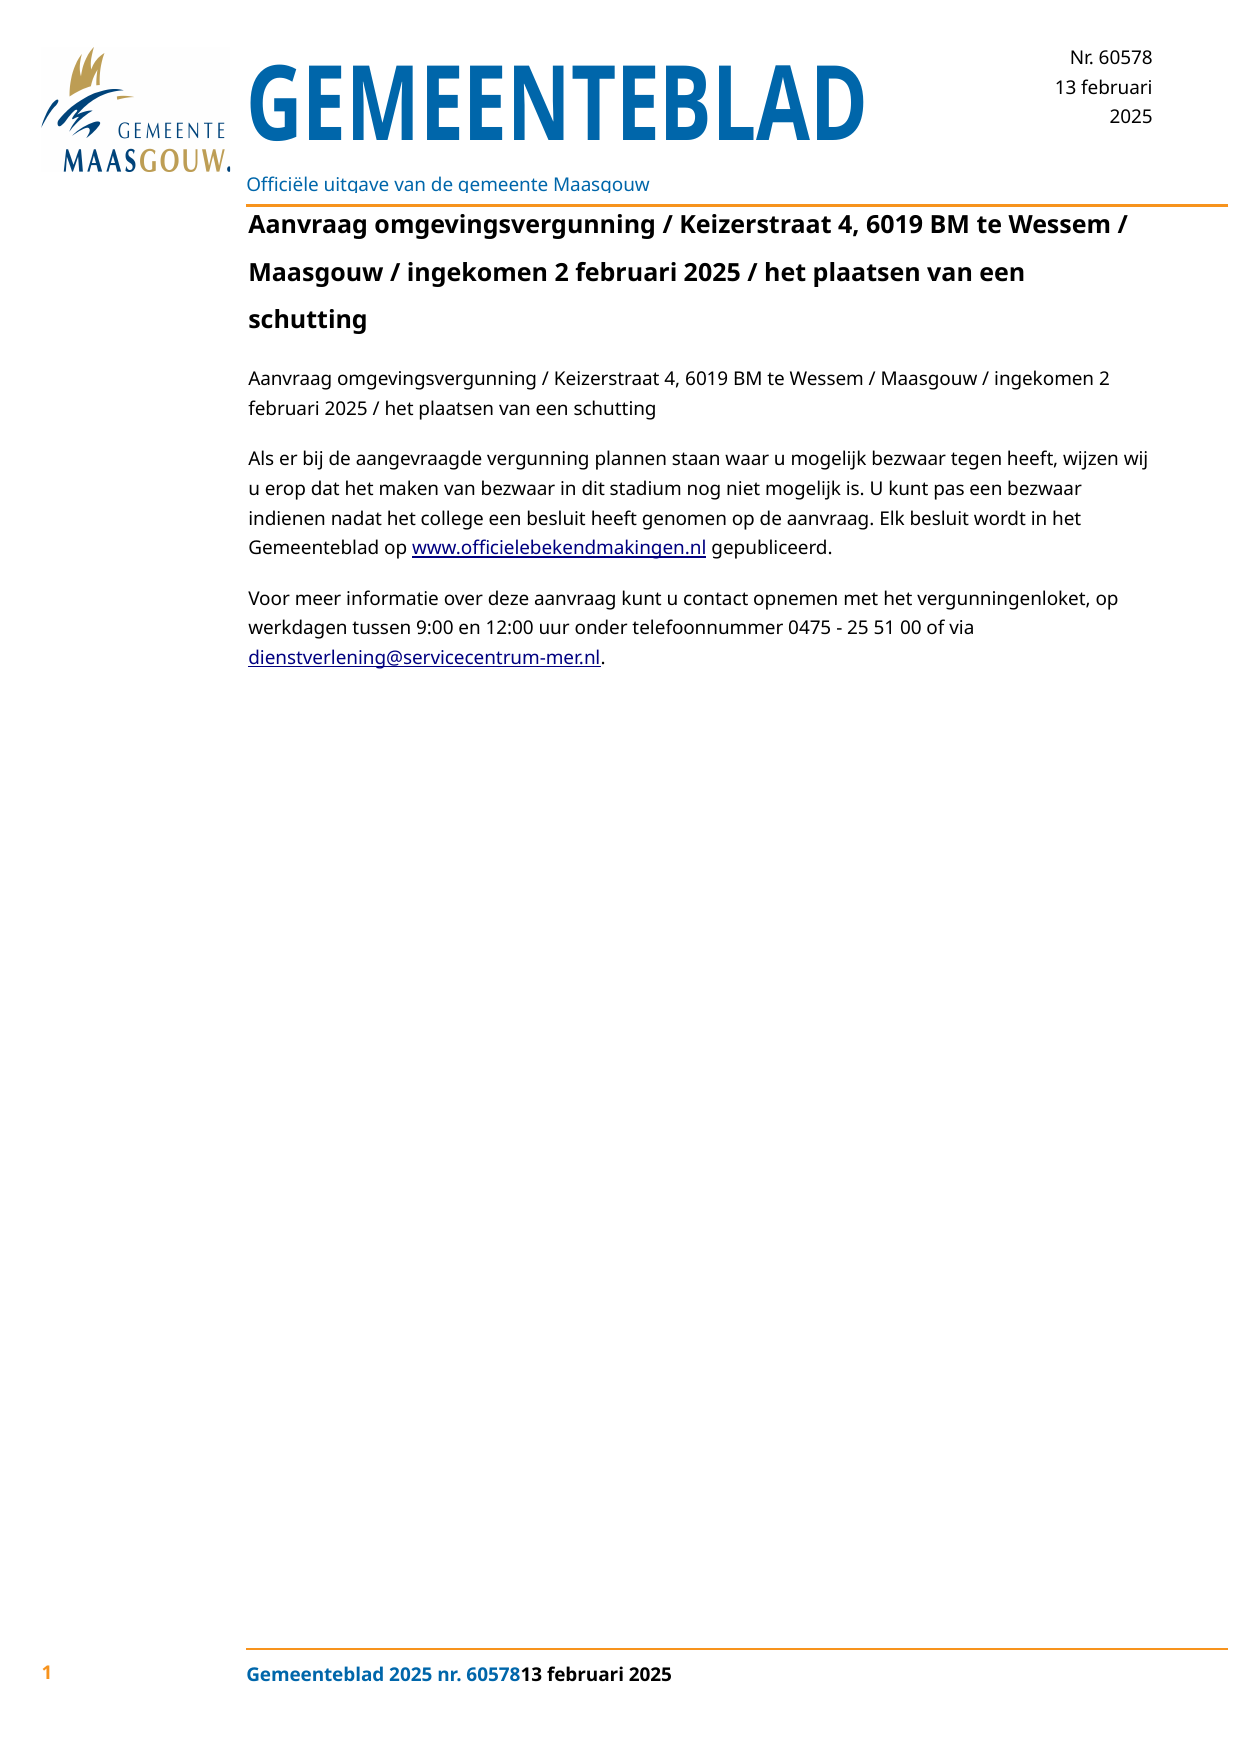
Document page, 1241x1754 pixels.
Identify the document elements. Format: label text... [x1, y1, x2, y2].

text Aanvraag omgevingsvergunning / Keizerstraat 4, 6019 BM te Wessem / Maasgouw / ingekomen 2 februari 2025 / het plaatsen van een schutting [248, 366, 1152, 421]
text Als er bij de aangevraagde vergunning plannen staan waar u mogelijk bezwaar tegen heeft, wijzen wij u erop dat het maken van bezwaar in dit stadium nog niet mogelijk is. U kunt pas een bezwaar indienen nadat het college een besluit heeft genomen op de aanvraag. Elk besluit wordt in het Gemeenteblad op www.officielebekendmakingen.nl gepubliceerd. [248, 446, 1152, 560]
text Aanvraag omgevingsvergunning / Keizerstraat 4, 6019 BM te Wessem / Maasgouw / ingekomen 2 februari 2025 / het plaatsen van een schutting [248, 207, 1152, 336]
picture [41, 47, 231, 172]
text Voor meer informatie over deze aanvraag kunt u contact opnemen met het vergunningenloket, op werkdagen tussen 9:00 en 12:00 uur onder telefoonnummer 0475 - 25 51 00 of via dienstverlening@servicecentrum-mer.nl. [248, 585, 1152, 669]
